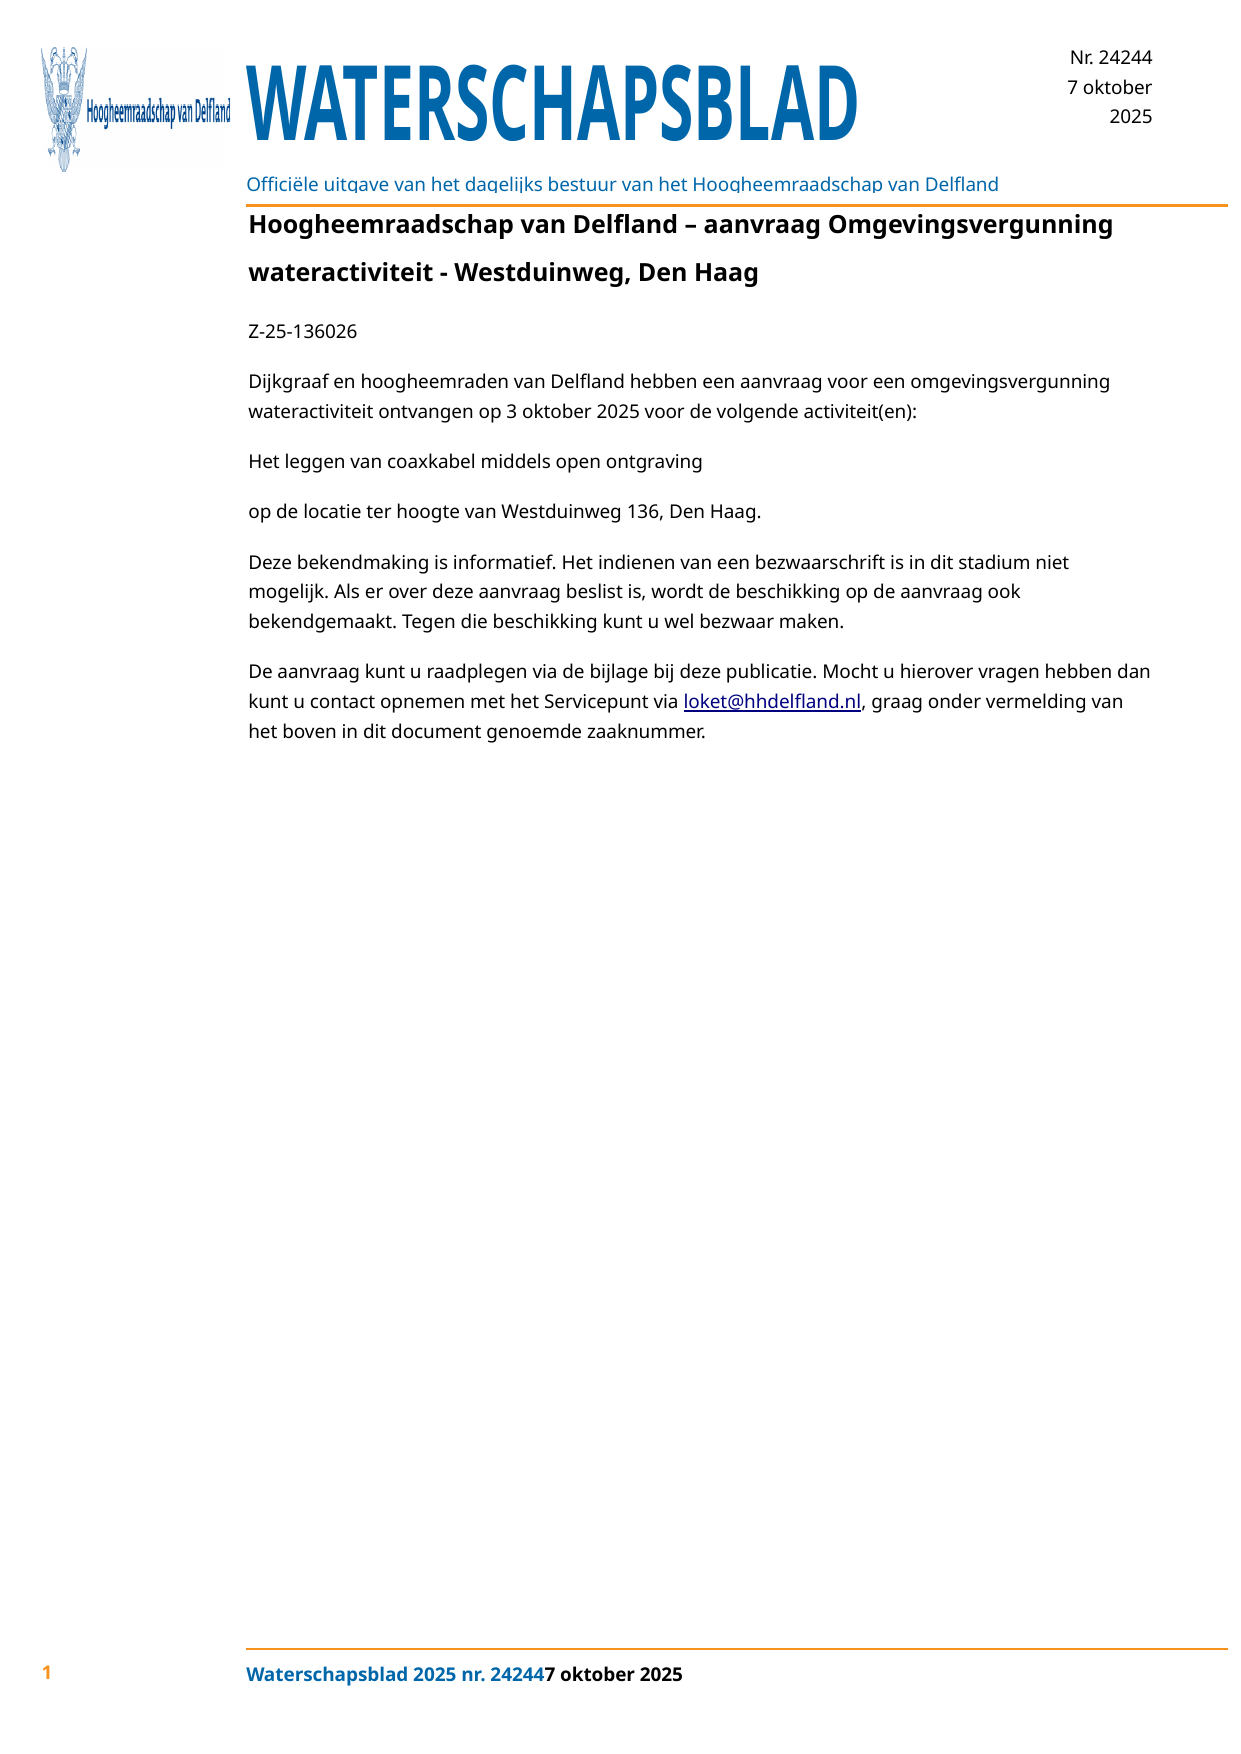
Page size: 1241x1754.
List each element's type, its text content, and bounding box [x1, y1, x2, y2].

text Deze bekendmaking is informatief. Het indienen van een bezwaarschrift is in dit stadium niet mogelijk. Als er over deze aanvraag beslist is, wordt de beschikking op de aanvraag ook bekendgemaakt. Tegen die beschikking kunt u wel bezwaar maken. [248, 549, 1152, 634]
text De aanvraag kunt u raadplegen via de bijlage bij deze publicatie. Mocht u hierover vragen hebben dan kunt u contact opnemen met het Servicepunt via loket@hhdelfland.nl, graag onder vermelding van het boven in dit document genoemde zaaknummer. [248, 659, 1152, 744]
text op de locatie ter hoogte van Westduinweg 136, Den Haag. [248, 499, 1152, 524]
text Hoogheemraadschap van Delfland – aanvraag Omgevingsvergunning wateractiviteit - Westduinweg, Den Haag [248, 207, 1152, 288]
picture [41, 47, 231, 172]
text Het leggen van coaxkabel middels open ontgraving [248, 448, 1152, 474]
text Z-25-136026 [248, 318, 1152, 344]
text Dijkgraaf en hoogheemraden van Delfland hebben een aanvraag voor een omgevingsvergunning wateractiviteit ontvangen op 3 oktober 2025 voor de volgende activiteit(en): [248, 368, 1152, 424]
